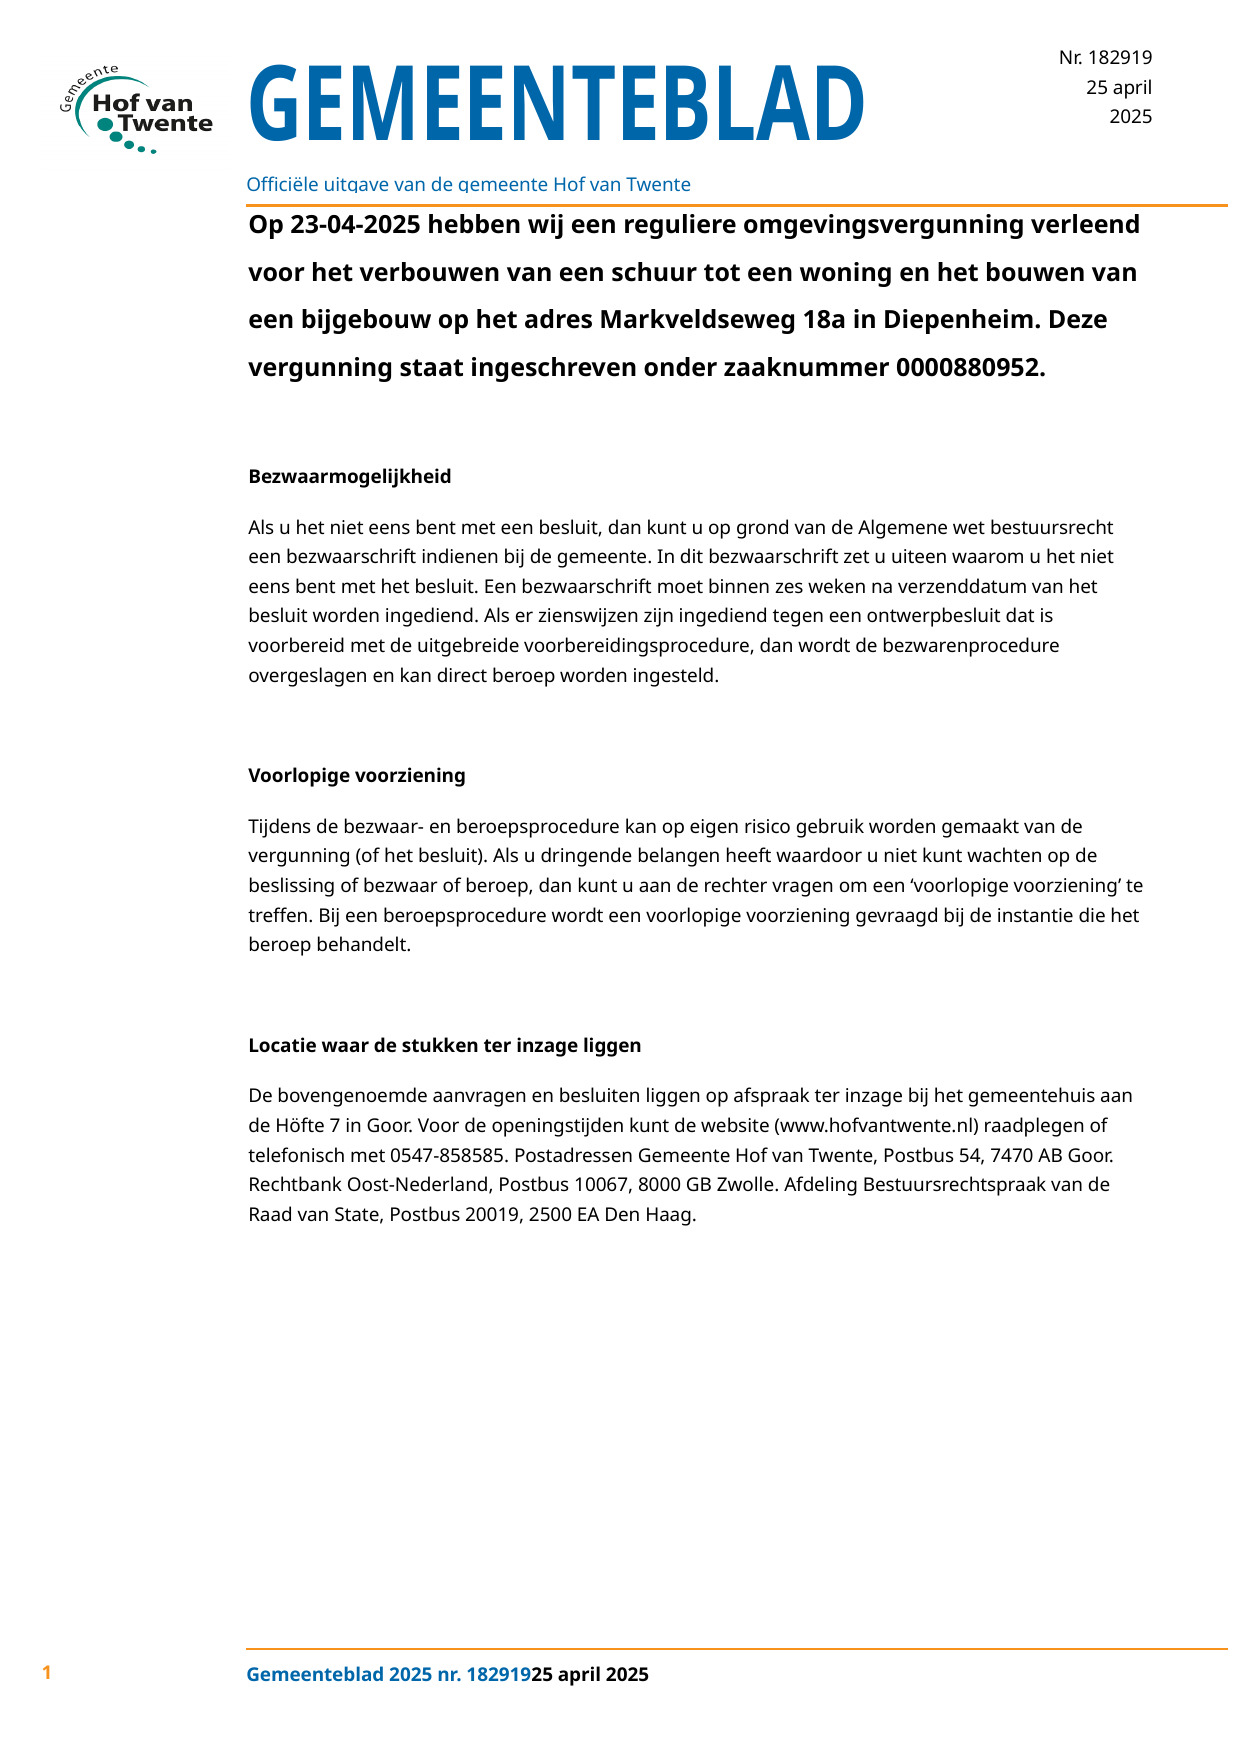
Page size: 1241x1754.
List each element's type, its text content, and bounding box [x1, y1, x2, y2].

text Bezwaarmogelijkheid [248, 463, 1152, 489]
text Locatie waar de stukken ter inzage liggen [248, 1032, 1152, 1058]
text Tijdens de bezwaar- en beroepsprocedure kan op eigen risico gebruik worden gemaakt van de vergunning (of het besluit). Als u dringende belangen heeft waardoor u niet kunt wachten op de beslissing of bezwaar of beroep, dan kunt u aan de rechter vragen om een ‘voorlopige voorziening’ te treffen. Bij een beroepsprocedure wordt een voorlopige voorziening gevraagd bij de instantie die het beroep behandelt. [248, 813, 1152, 957]
text De bovengenoemde aanvragen en besluiten liggen op afspraak ter inzage bij het gemeentehuis aan de Höfte 7 in Goor. Voor de openingstijden kunt de website (www.hofvantwente.nl) raadplegen of telefonisch met 0547-858585. Postadressen Gemeente Hof van Twente, Postbus 54, 7470 AB Goor. Rechtbank Oost-Nederland, Postbus 10067, 8000 GB Zwolle. Afdeling Bestuursrechtspraak van de Raad van State, Postbus 20019, 2500 EA Den Haag. [248, 1083, 1152, 1227]
text Op 23-04-2025 hebben wij een reguliere omgevingsvergunning verleend voor het verbouwen van een schuur tot een woning en het bouwen van een bijgebouw op het adres Markveldseweg 18a in Diepenheim. Deze vergunning staat ingeschreven onder zaaknummer 0000880952. [248, 207, 1152, 384]
text Voorlopige voorziening [248, 763, 1152, 788]
picture [41, 47, 231, 172]
text Als u het niet eens bent met een besluit, dan kunt u op grond van de Algemene wet bestuursrecht een bezwaarschrift indienen bij de gemeente. In dit bezwaarschrift zet u uiteen waarom u het niet eens bent met het besluit. Een bezwaarschrift moet binnen zes weken na verzenddatum van het besluit worden ingediend. Als er zienswijzen zijn ingediend tegen een ontwerpbesluit dat is voorbereid met de uitgebreide voorbereidingsprocedure, dan wordt de bezwarenprocedure overgeslagen en kan direct beroep worden ingesteld. [248, 514, 1152, 688]
